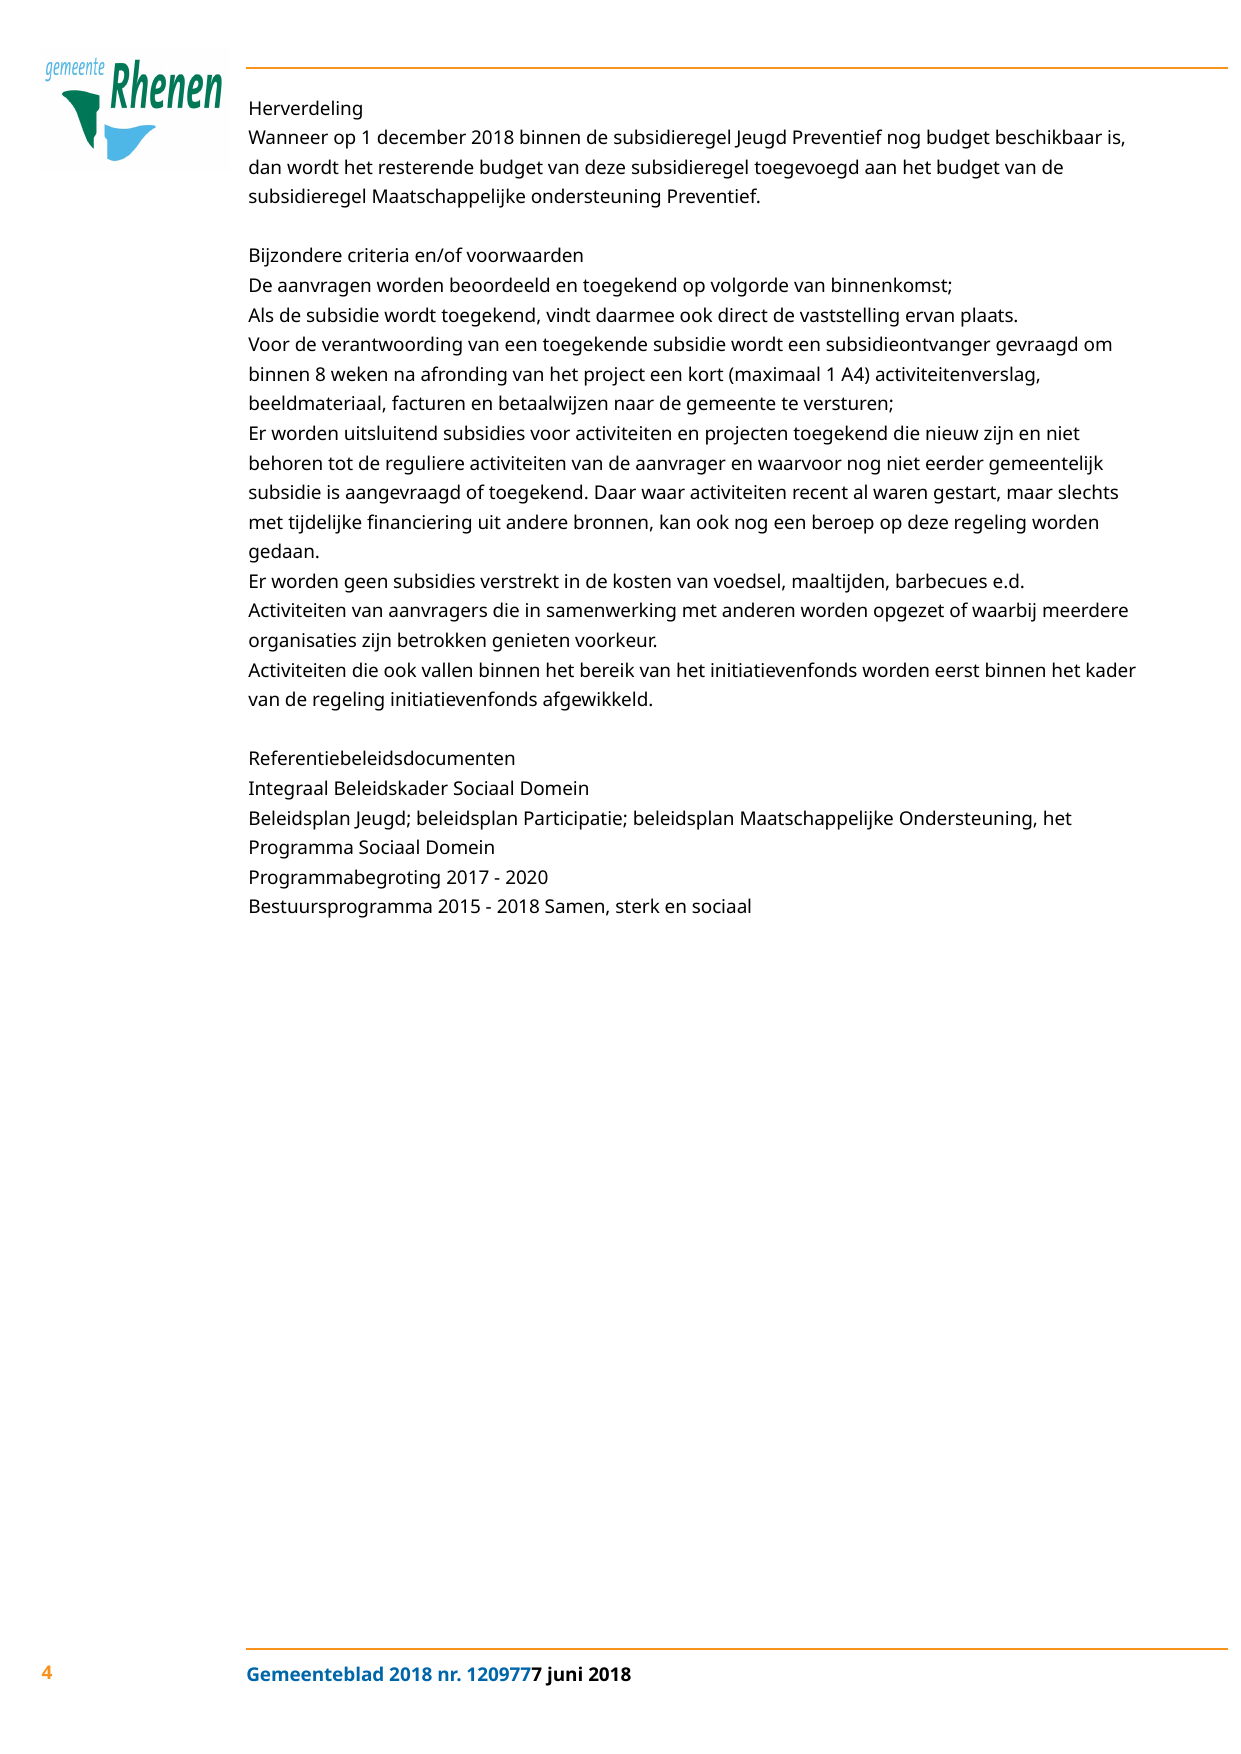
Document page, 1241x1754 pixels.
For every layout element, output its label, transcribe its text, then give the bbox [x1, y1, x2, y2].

text Als de subsidie wordt toegekend, vindt daarmee ook direct de vaststelling ervan plaats. [248, 302, 1152, 328]
text Referentiebeleidsdocumenten [248, 746, 1152, 771]
text Bijzondere criteria en/of voorwaarden [248, 243, 1152, 268]
text Activiteiten die ook vallen binnen het bereik van het initiatievenfonds worden eerst binnen het kader van de regeling initiatievenfonds afgewikkeld. [248, 657, 1152, 712]
text Er worden uitsluitend subsidies voor activiteiten en projecten toegekend die nieuw zijn en niet behoren tot de reguliere activiteiten van de aanvrager en waarvoor nog niet eerder gemeentelijk subsidie is aangevraagd of toegekend. Daar waar activiteiten recent al waren gestart, maar slechts met tijdelijke financiering uit andere bronnen, kan ook nog een beroep op deze regeling worden gedaan. [248, 420, 1152, 564]
picture [41, 47, 231, 172]
text Beleidsplan Jeugd; beleidsplan Participatie; beleidsplan Maatschappelijke Ondersteuning, het Programma Sociaal Domein [248, 805, 1152, 860]
text De aanvragen worden beoordeeld en toegekend op volgorde van binnenkomst; [248, 272, 1152, 298]
text Herverdeling [248, 95, 1152, 121]
text Wanneer op 1 december 2018 binnen de subsidieregel Jeugd Preventief nog budget beschikbaar is, dan wordt het resterende budget van deze subsidieregel toegevoegd aan het budget van de subsidieregel Maatschappelijke ondersteuning Preventief. [248, 124, 1152, 209]
text Activiteiten van aanvragers die in samenwerking met anderen worden opgezet of waarbij meerdere organisaties zijn betrokken genieten voorkeur. [248, 598, 1152, 653]
text Programmabegroting 2017 - 2020 [248, 864, 1152, 890]
text Integraal Beleidskader Sociaal Domein [248, 775, 1152, 801]
text Bestuursprogramma 2015 - 2018 Samen, sterk en sociaal [248, 893, 1152, 919]
text Er worden geen subsidies verstrekt in de kosten van voedsel, maaltijden, barbecues e.d. [248, 568, 1152, 594]
text Voor de verantwoording van een toegekende subsidie wordt een subsidieontvanger gevraagd om binnen 8 weken na afronding van het project een kort (maximaal 1 A4) activiteitenverslag, beeldmateriaal, facturen en betaalwijzen naar de gemeente te versturen; [248, 331, 1152, 416]
